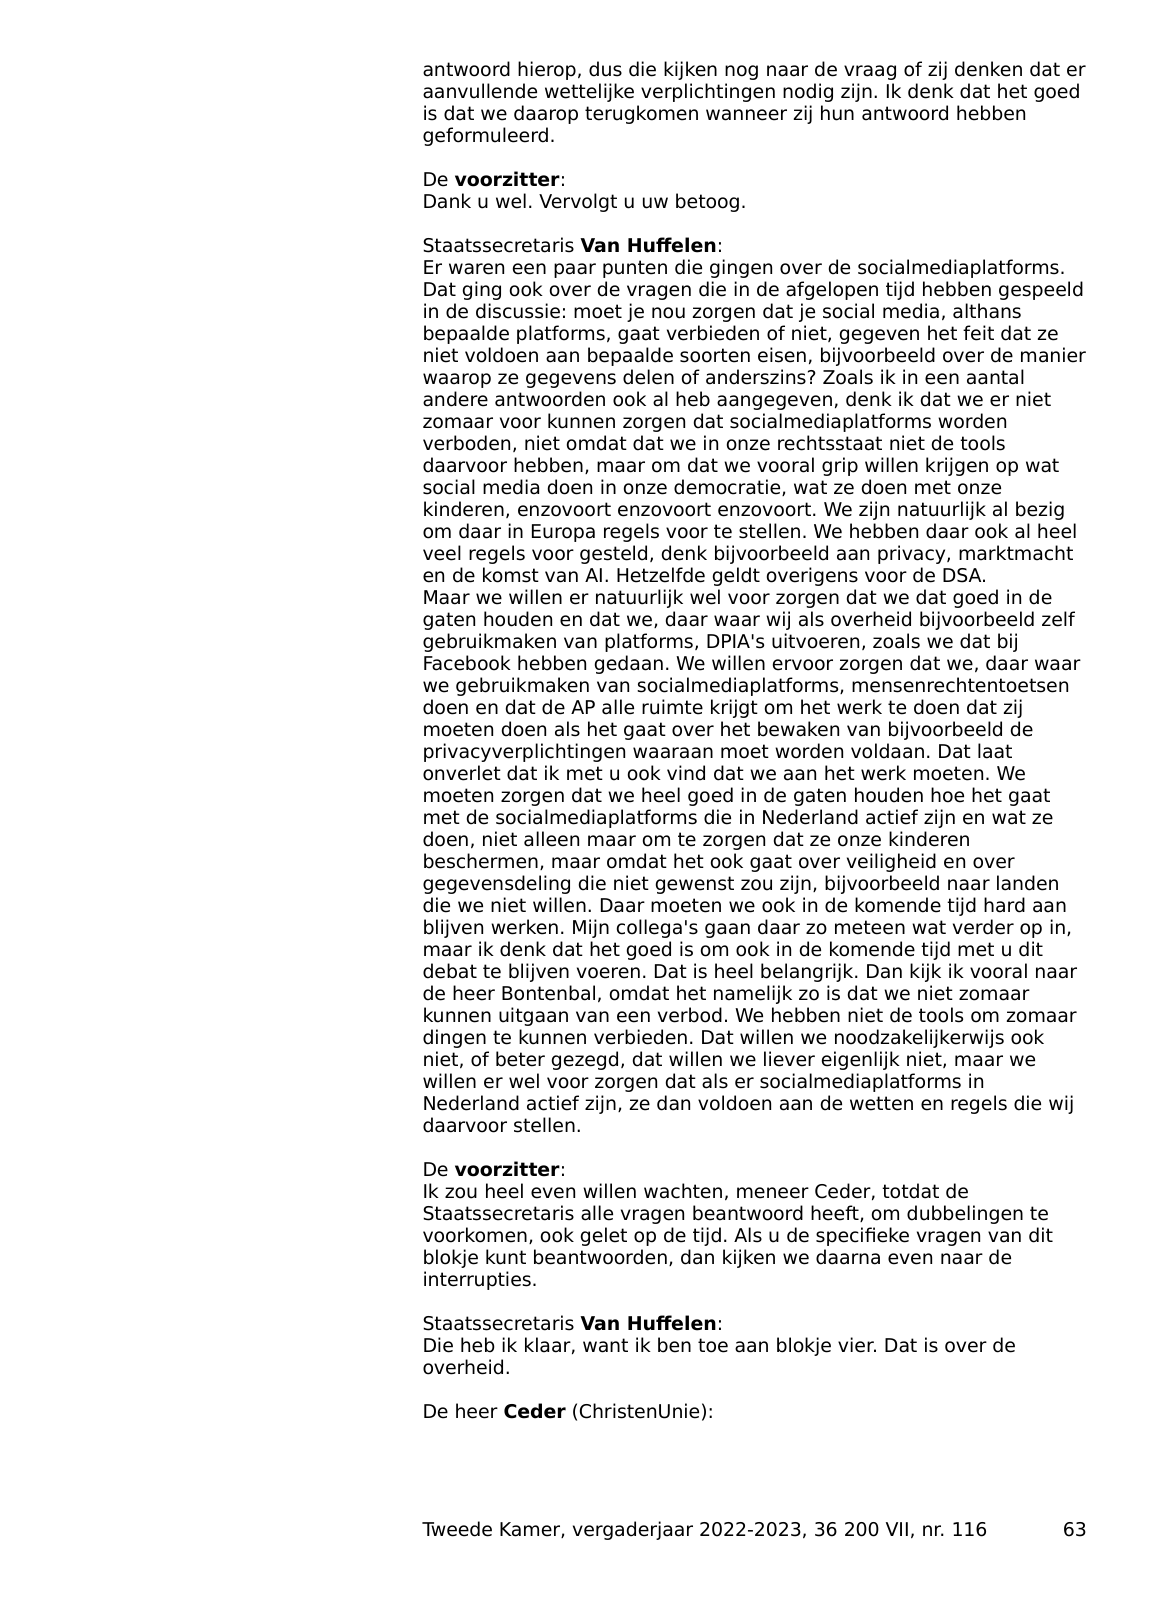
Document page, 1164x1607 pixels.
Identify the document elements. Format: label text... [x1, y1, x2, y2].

text De voorzitter: [422, 1159, 1087, 1181]
text Maar we willen er natuurlijk wel voor zorgen dat we dat goed in de gaten houden en dat we, daar waar wij als overheid bijvoorbeeld zelf gebruikmaken van platforms, DPIA's uitvoeren, zoals we dat bij Facebook hebben gedaan. We willen ervoor zorgen dat we, daar waar we gebruikmaken van socialmediaplatforms, mensenrechtentoetsen doen en dat de AP alle ruimte krijgt om het werk te doen dat zij moeten doen als het gaat over het bewaken van bijvoorbeeld de privacyverplichtingen waaraan moet worden voldaan. Dat laat onverlet dat ik met u ook vind dat we aan het werk moeten. We moeten zorgen dat we heel goed in de gaten houden hoe het gaat met de socialmediaplatforms die in Nederland actief zijn en wat ze doen, niet alleen maar om te zorgen dat ze onze kinderen beschermen, maar omdat het ook gaat over veiligheid en over gegevensdeling die niet gewenst zou zijn, bijvoorbeeld naar landen die we niet willen. Daar moeten we ook in de komende tijd hard aan blijven werken. Mijn collega's gaan daar zo meteen wat verder op in, maar ik denk dat het goed is om ook in de komende tijd met u dit debat te blijven voeren. Dat is heel belangrijk. Dan kijk ik vooral naar de heer Bontenbal, omdat het namelijk zo is dat we niet zomaar kunnen uitgaan van een verbod. We hebben niet de tools om zomaar dingen te kunnen verbieden. Dat willen we noodzakelijkerwijs ook niet, of beter gezegd, dat willen we liever eigenlijk niet, maar we willen er wel voor zorgen dat als er socialmediaplatforms in Nederland actief zijn, ze dan voldoen aan de wetten en regels die wij daarvoor stellen. [422, 587, 1087, 1136]
text Dank u wel. Vervolgt u uw betoog. [422, 191, 1087, 213]
text De heer Ceder (ChristenUnie): [422, 1401, 1087, 1423]
text Die heb ik klaar, want ik ben toe aan blokje vier. Dat is over de overheid. [422, 1335, 1087, 1379]
text Er waren een paar punten die gingen over de socialmediaplatforms. Dat ging ook over de vragen die in de afgelopen tijd hebben gespeeld in de discussie: moet je nou zorgen dat je social media, althans bepaalde platforms, gaat verbieden of niet, gegeven het feit dat ze niet voldoen aan bepaalde soorten eisen, bijvoorbeeld over de manier waarop ze gegevens delen of anderszins? Zoals ik in een aantal andere antwoorden ook al heb aangegeven, denk ik dat we er niet zomaar voor kunnen zorgen dat socialmediaplatforms worden verboden, niet omdat dat we in onze rechtsstaat niet de tools daarvoor hebben, maar om dat we vooral grip willen krijgen op wat social media doen in onze democratie, wat ze doen met onze kinderen, enzovoort enzovoort enzovoort. We zijn natuurlijk al bezig om daar in Europa regels voor te stellen. We hebben daar ook al heel veel regels voor gesteld, denk bijvoorbeeld aan privacy, marktmacht en de komst van AI. Hetzelfde geldt overigens voor de DSA. [422, 257, 1087, 587]
text Staatssecretaris Van Huffelen: [422, 1313, 1087, 1335]
text Ik zou heel even willen wachten, meneer Ceder, totdat de Staatssecretaris alle vragen beantwoord heeft, om dubbelingen te voorkomen, ook gelet op de tijd. Als u de specifieke vragen van dit blokje kunt beantwoorden, dan kijken we daarna even naar de interrupties. [422, 1181, 1087, 1291]
text antwoord hierop, dus die kijken nog naar de vraag of zij denken dat er aanvullende wettelijke verplichtingen nodig zijn. Ik denk dat het goed is dat we daarop terugkomen wanneer zij hun antwoord hebben geformuleerd. [422, 59, 1087, 147]
text De voorzitter: [422, 169, 1087, 191]
text Staatssecretaris Van Huffelen: [422, 235, 1087, 257]
